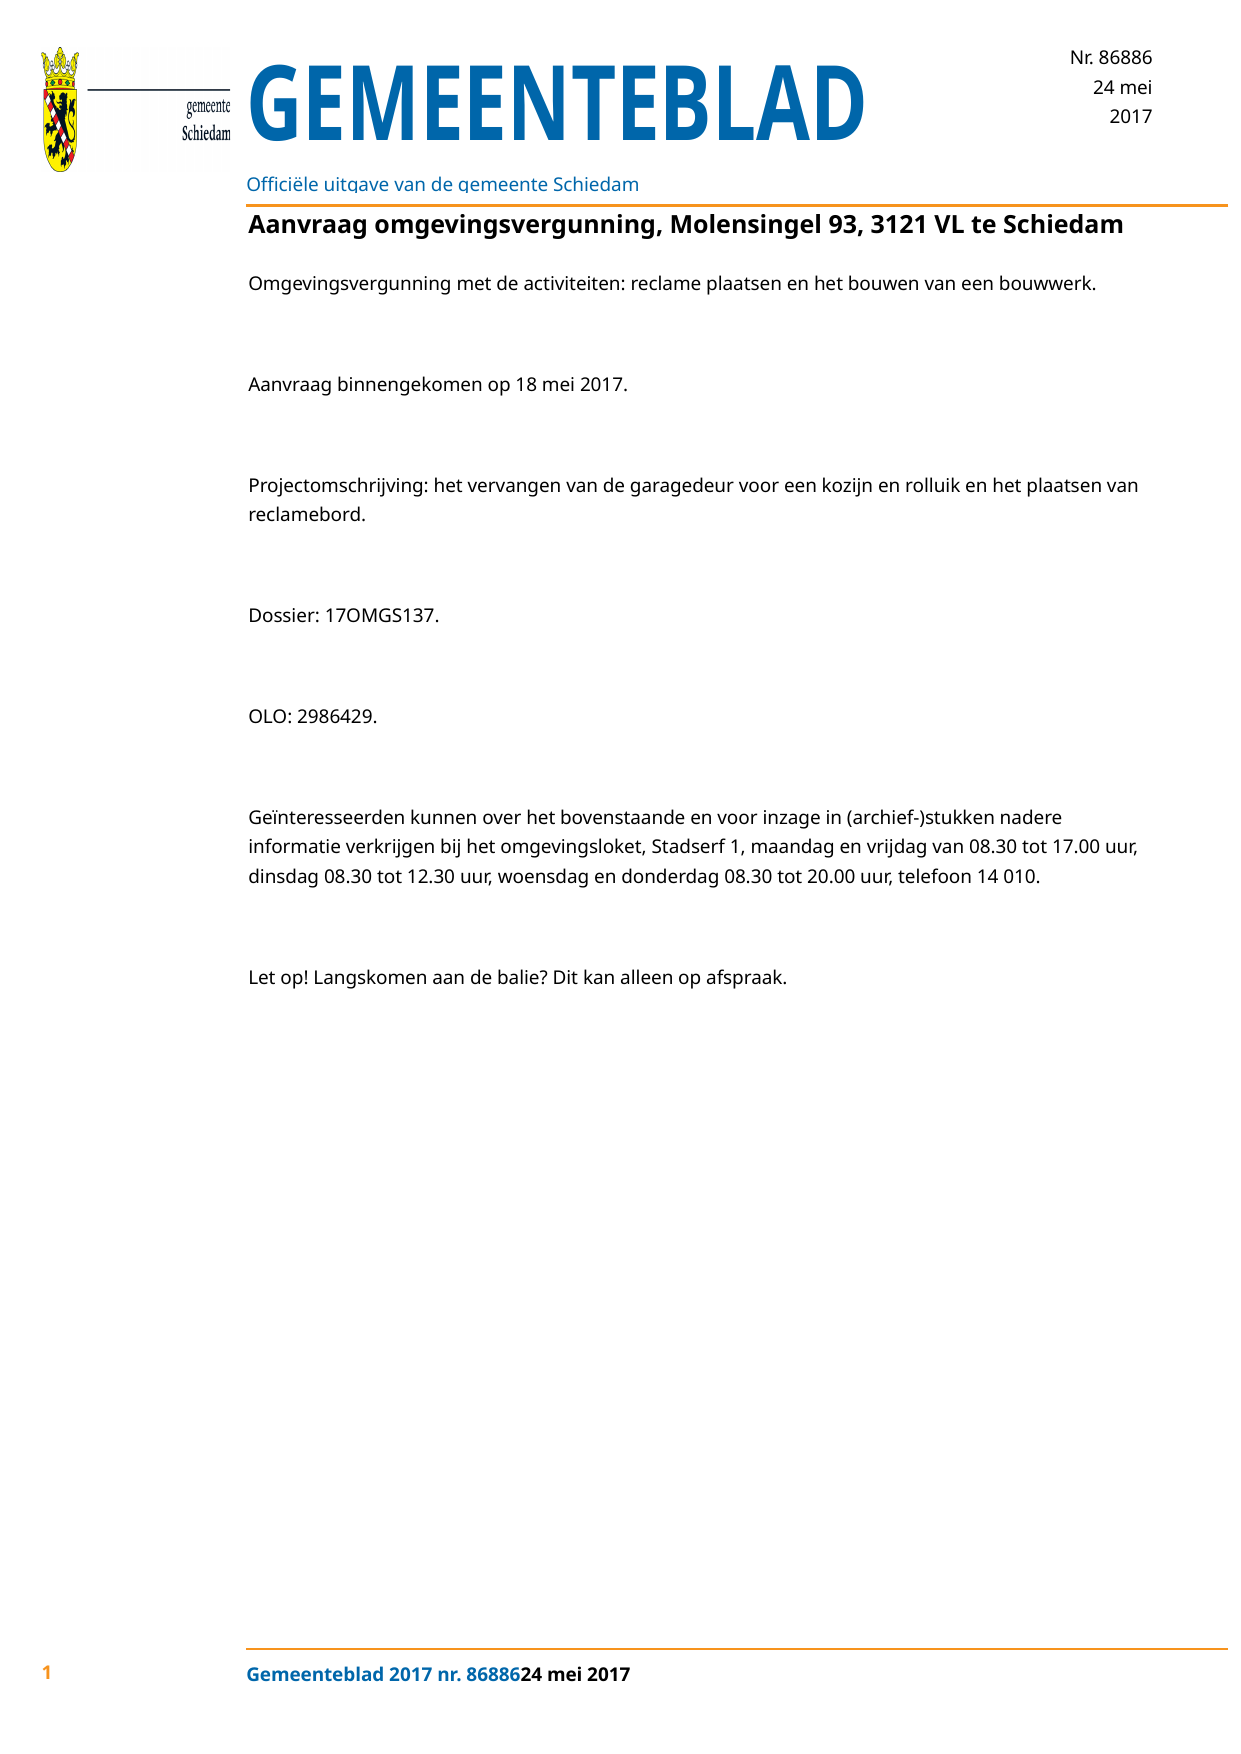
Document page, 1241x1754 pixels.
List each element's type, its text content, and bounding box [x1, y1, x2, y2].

text Projectomschrijving: het vervangen van de garagedeur voor een kozijn en rolluik en het plaatsen van reclamebord. [248, 472, 1152, 527]
text Omgevingsvergunning met de activiteiten: reclame plaatsen en het bouwen van een bouwwerk. [248, 270, 1152, 296]
text Dossier: 17OMGS137. [248, 602, 1152, 628]
text Aanvraag omgevingsvergunning, Molensingel 93, 3121 VL te Schiedam [248, 207, 1152, 241]
text Let op! Langskomen aan de balie? Dit kan alleen op afspraak. [248, 964, 1152, 990]
text OLO: 2986429. [248, 703, 1152, 729]
text Geïnteresseerden kunnen over het bovenstaande en voor inzage in (archief-)stukken nadere informatie verkrijgen bij het omgevingsloket, Stadserf 1, maandag en vrijdag van 08.30 tot 17.00 uur, dinsdag 08.30 tot 12.30 uur, woensdag en donderdag 08.30 tot 20.00 uur, telefoon 14 010. [248, 804, 1152, 889]
text Aanvraag binnengekomen op 18 mei 2017. [248, 371, 1152, 397]
picture [41, 47, 231, 172]
